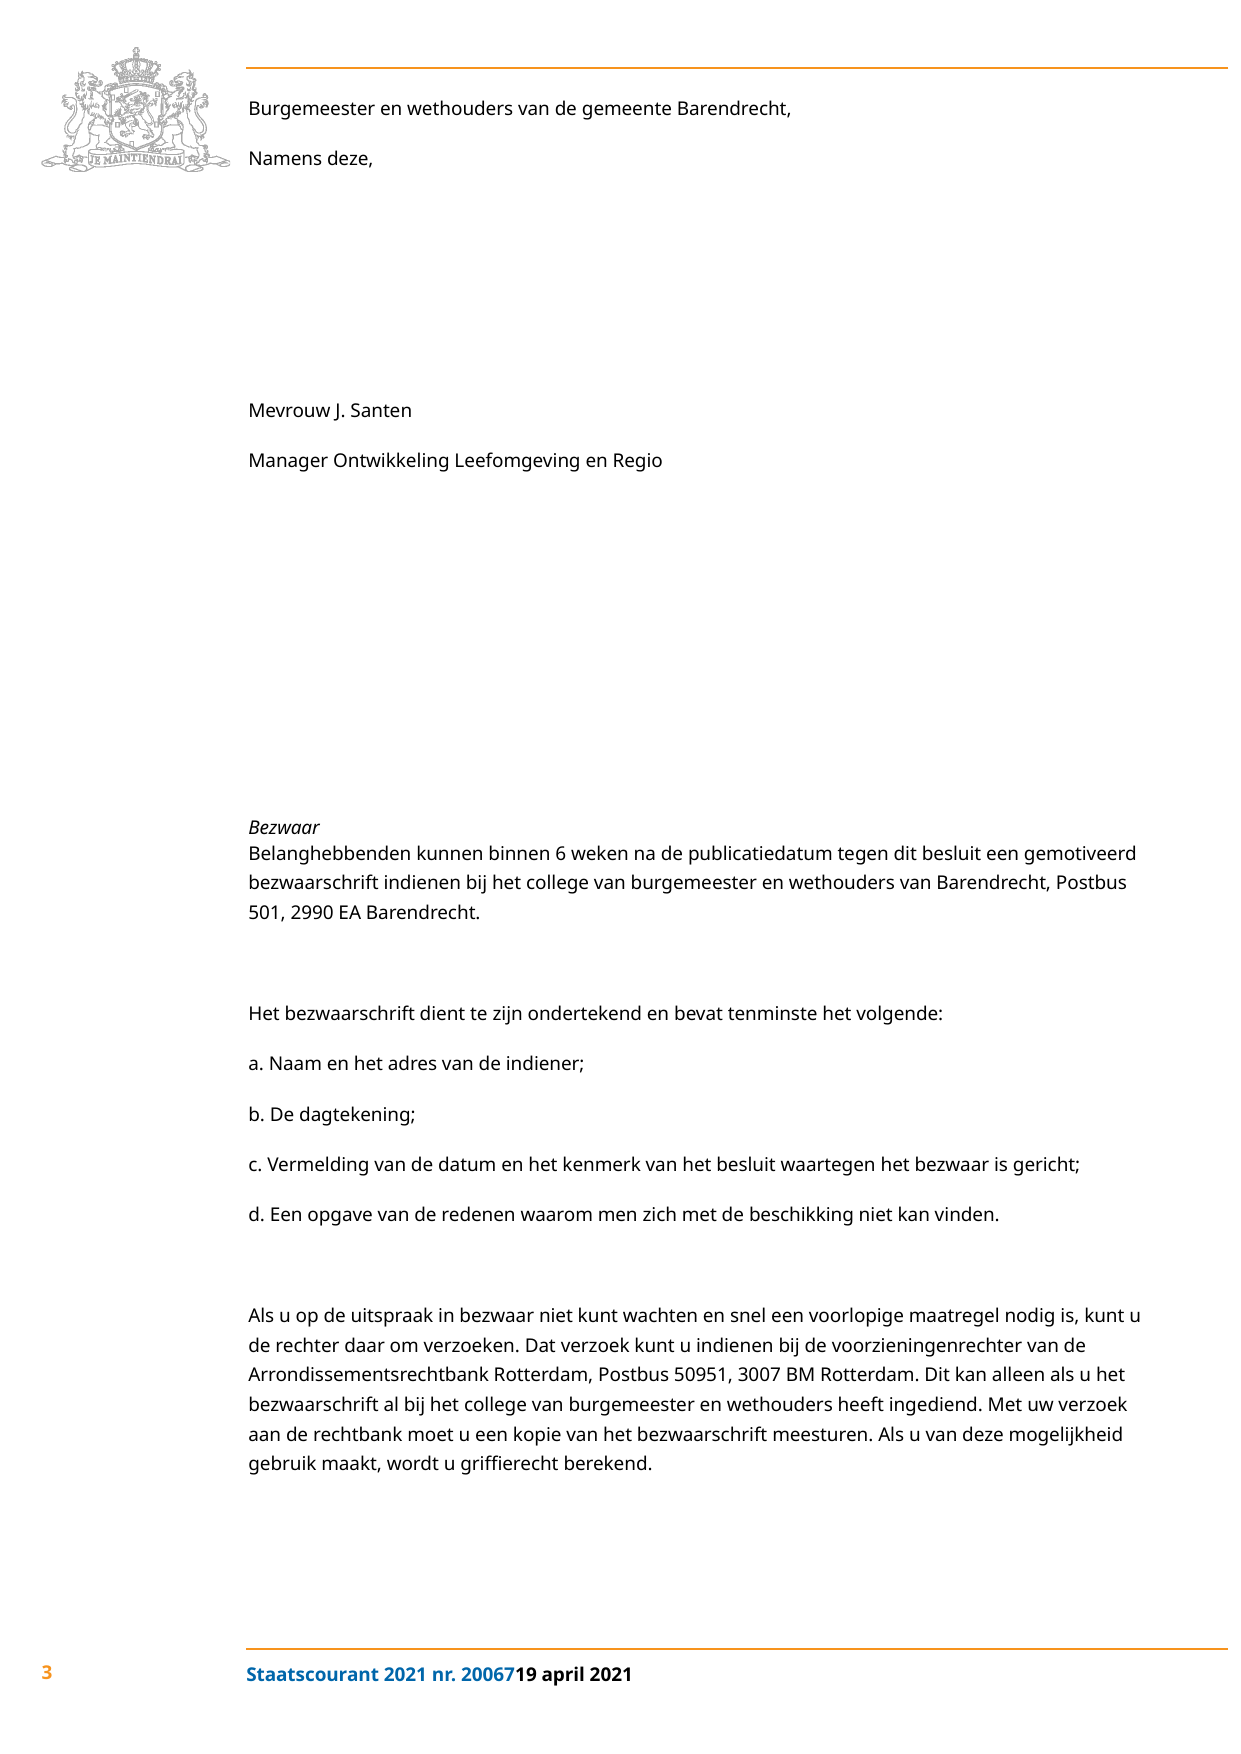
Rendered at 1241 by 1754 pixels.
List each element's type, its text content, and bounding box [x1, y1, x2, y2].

text Namens deze, [248, 145, 1152, 171]
text c. Vermelding van de datum en het kenmerk van het besluit waartegen het bezwaar is gericht; [248, 1151, 1152, 1177]
text b. De dagtekening; [248, 1101, 1152, 1126]
text Manager Ontwikkeling Leefomgeving en Regio [248, 448, 1152, 473]
text Mevrouw J. Santen [248, 397, 1152, 423]
picture [41, 47, 231, 172]
text Het bezwaarschrift dient te zijn ondertekend en bevat tenminste het volgende: [248, 1000, 1152, 1026]
text Burgemeester en wethouders van de gemeente Barendrecht, [248, 95, 1152, 121]
text a. Naam en het adres van de indiener; [248, 1050, 1152, 1076]
text Bezwaar [248, 814, 1152, 840]
text Belanghebbenden kunnen binnen 6 weken na de publicatiedatum tegen dit besluit een gemotiveerd bezwaarschrift indienen bij het college van burgemeester en wethouders van Barendrecht, Postbus 501, 2990 EA Barendrecht. [248, 840, 1152, 925]
text Als u op de uitspraak in bezwaar niet kunt wachten en snel een voorlopige maatregel nodig is, kunt u de rechter daar om verzoeken. Dat verzoek kunt u indienen bij de voorzieningenrechter van de Arrondissementsrechtbank Rotterdam, Postbus 50951, 3007 BM Rotterdam. Dit kan alleen als u het bezwaarschrift al bij het college van burgemeester en wethouders heeft ingediend. Met uw verzoek aan de rechtbank moet u een kopie van het bezwaarschrift meesturen. Als u van deze mogelijkheid gebruik maakt, wordt u griffierecht berekend. [248, 1302, 1152, 1476]
text d. Een opgave van de redenen waarom men zich met de beschikking niet kan vinden. [248, 1202, 1152, 1227]
